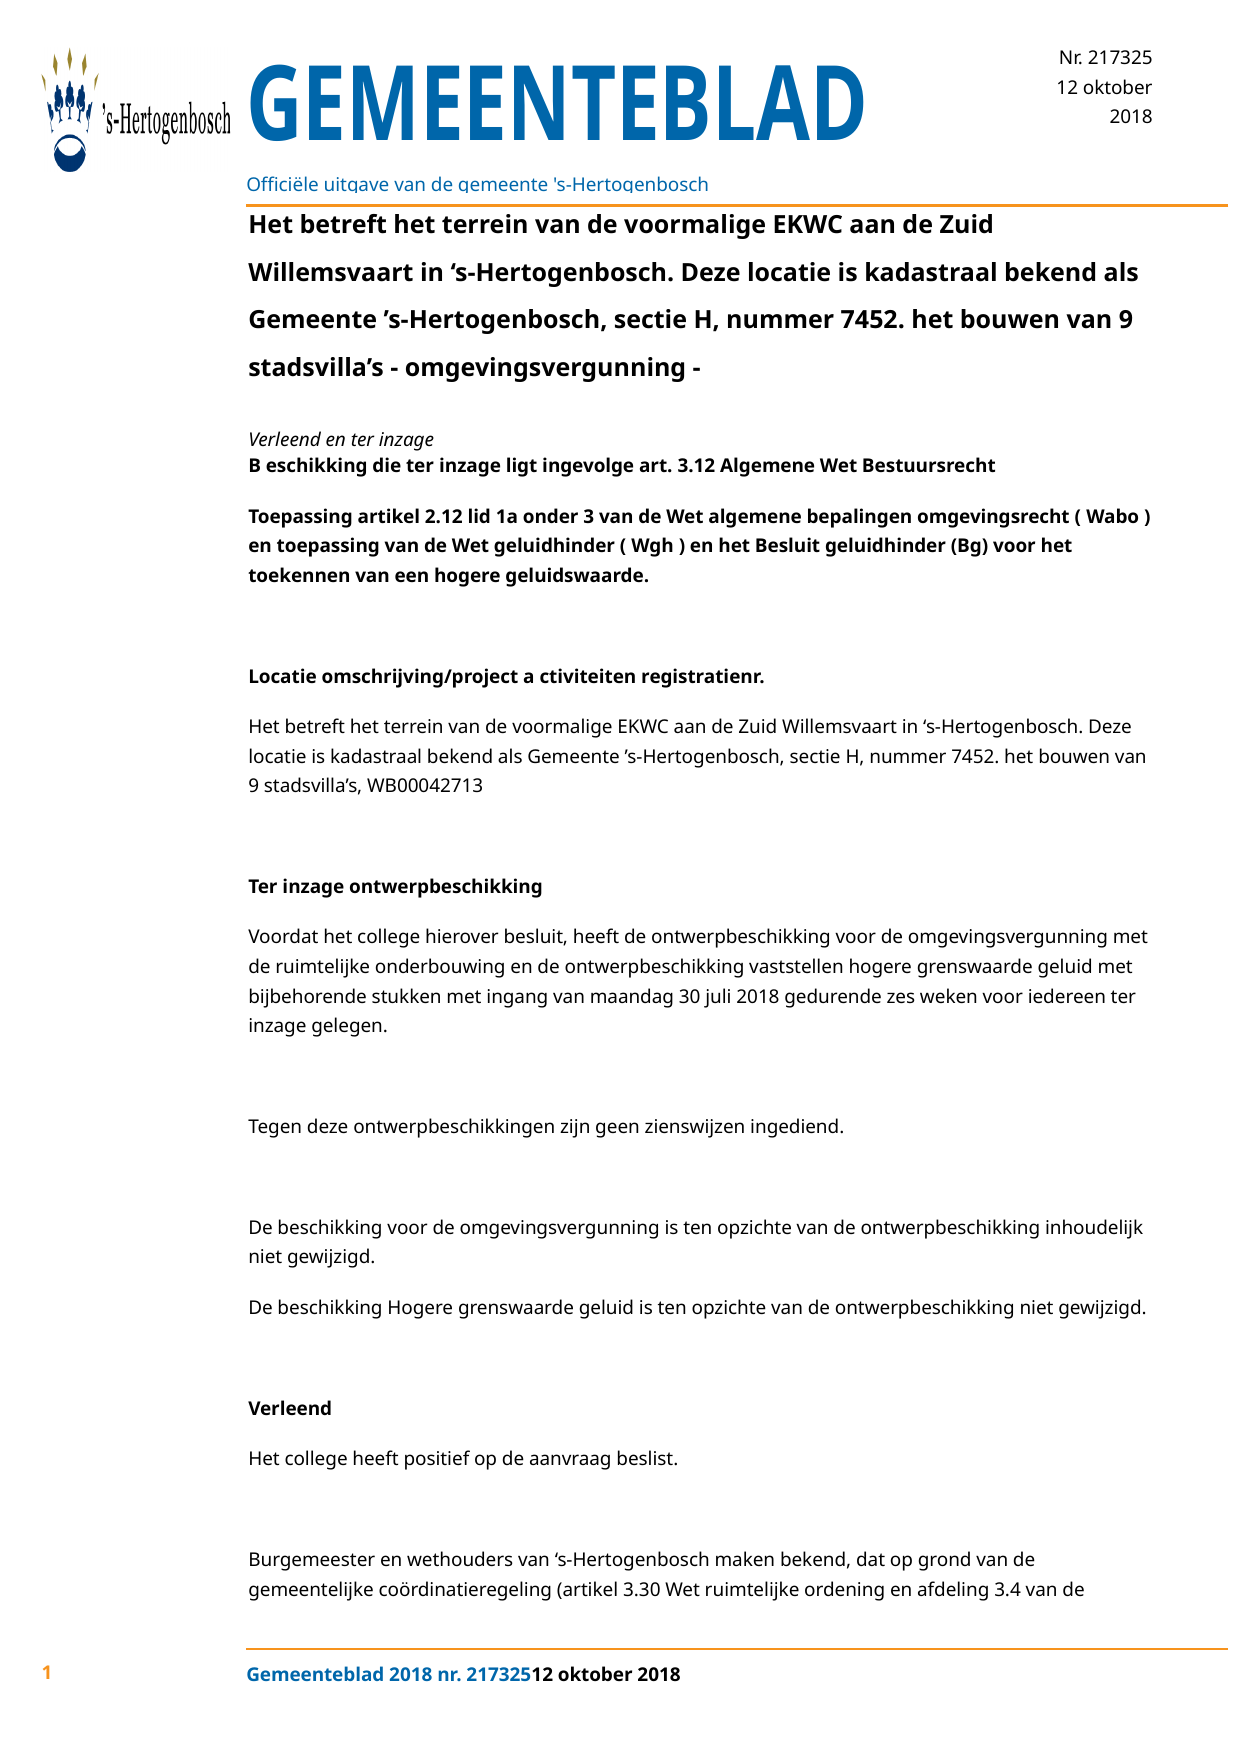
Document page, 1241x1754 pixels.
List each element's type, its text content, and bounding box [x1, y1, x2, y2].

text Verleend [248, 1395, 1152, 1421]
text Het betreft het terrein van de voormalige EKWC aan de Zuid Willemsvaart in ‘s-Hertogenbosch. Deze locatie is kadastraal bekend als Gemeente ’s-Hertogenbosch, sectie H, nummer 7452. het bouwen van 9 stadsvilla’s, WB00042713 [248, 713, 1152, 798]
picture [41, 47, 231, 172]
text De beschikking Hogere grenswaarde geluid is ten opzichte van de ontwerpbeschikking niet gewijzigd. [248, 1294, 1152, 1320]
text Ter inzage ontwerpbeschikking [248, 873, 1152, 899]
text Tegen deze ontwerpbeschikkingen zijn geen zienswijzen ingediend. [248, 1113, 1152, 1139]
text B eschikking die ter inzage ligt ingevolge art. 3.12 Algemene Wet Bestuursrecht [248, 452, 1152, 478]
text Voordat het college hierover besluit, heeft de ontwerpbeschikking voor de omgevingsvergunning met de ruimtelijke onderbouwing en de ontwerpbeschikking vaststellen hogere grenswaarde geluid met bijbehorende stukken met ingang van maandag 30 juli 2018 gedurende zes weken voor iedereen ter inzage gelegen. [248, 924, 1152, 1038]
text Locatie omschrijving/project a ctiviteiten registratienr. [248, 663, 1152, 688]
text Verleend en ter inzage [248, 427, 1152, 452]
text Burgemeester en wethouders van ‘s-Hertogenbosch maken bekend, dat op grond van de gemeentelijke coördinatieregeling (artikel 3.30 Wet ruimtelijke ordening en afdeling 3.4 van de [248, 1546, 1152, 1601]
text Toepassing artikel 2.12 lid 1a onder 3 van de Wet algemene bepalingen omgevingsrecht ( Wabo ) en toepassing van de Wet geluidhinder ( Wgh ) en het Besluit geluidhinder (Bg) voor het toekennen van een hogere geluidswaarde. [248, 503, 1152, 588]
text De beschikking voor de omgevingsvergunning is ten opzichte van de ontwerpbeschikking inhoudelijk niet gewijzigd. [248, 1214, 1152, 1269]
text Het betreft het terrein van de voormalige EKWC aan de Zuid Willemsvaart in ‘s-Hertogenbosch. Deze locatie is kadastraal bekend als Gemeente ’s-Hertogenbosch, sectie H, nummer 7452. het bouwen van 9 stadsvilla’s - omgevingsvergunning - [248, 207, 1152, 384]
text Het college heeft positief op de aanvraag beslist. [248, 1445, 1152, 1471]
